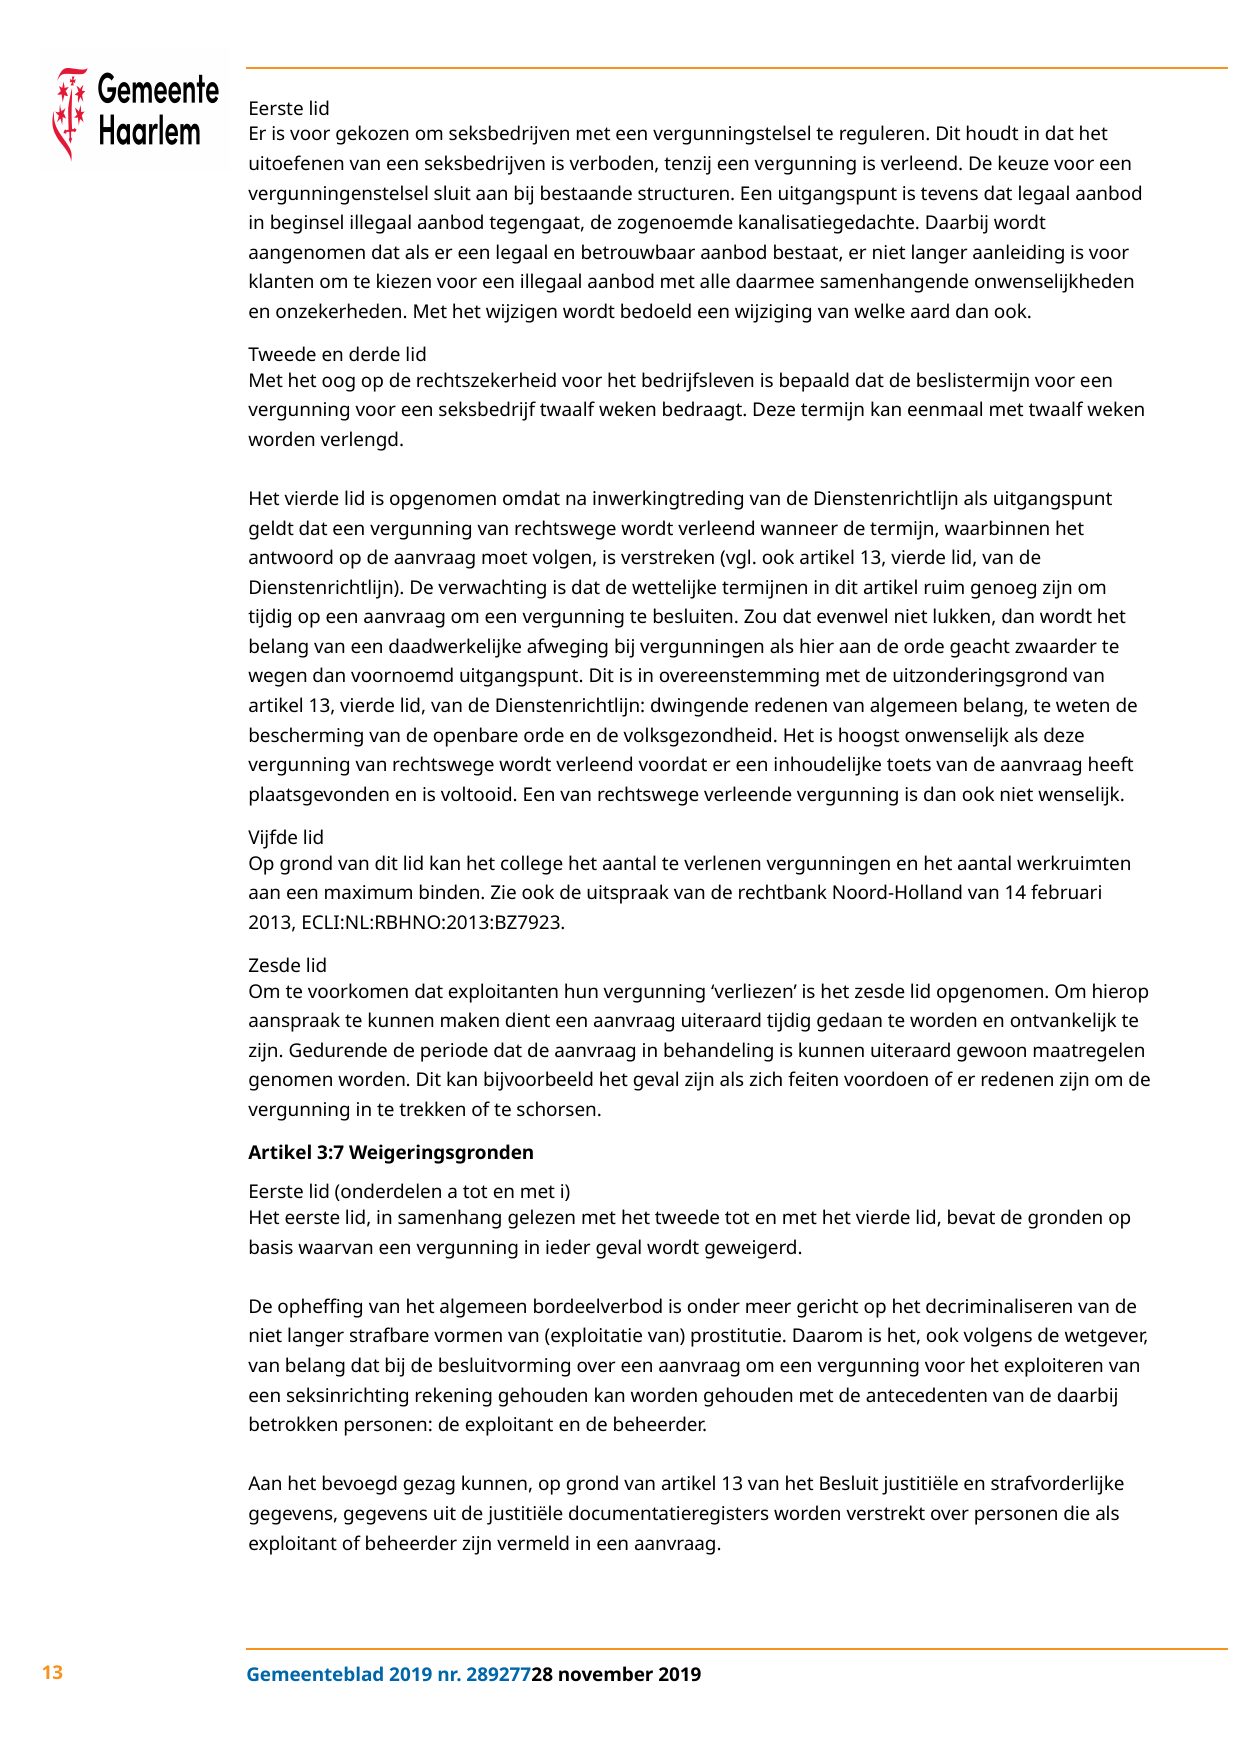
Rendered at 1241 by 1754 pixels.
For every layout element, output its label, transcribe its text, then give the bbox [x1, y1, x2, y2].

text Het vierde lid is opgenomen omdat na inwerkingtreding van de Dienstenrichtlijn als uitgangspunt geldt dat een vergunning van rechtswege wordt verleend wanneer de termijn, waarbinnen het antwoord op de aanvraag moet volgen, is verstreken (vgl. ook artikel 13, vierde lid, van de Dienstenrichtlijn). De verwachting is dat de wettelijke termijnen in dit artikel ruim genoeg zijn om tijdig op een aanvraag om een vergunning te besluiten. Zou dat evenwel niet lukken, dan wordt het belang van een daadwerkelijke afweging bij vergunningen als hier aan de orde geacht zwaarder te wegen dan voornoemd uitgangspunt. Dit is in overeenstemming met de uitzonderingsgrond van artikel 13, vierde lid, van de Dienstenrichtlijn: dwingende redenen van algemeen belang, te weten de bescherming van de openbare orde en de volksgezondheid. Het is hoogst onwenselijk als deze vergunning van rechtswege wordt verleend voordat er een inhoudelijke toets van de aanvraag heeft plaatsgevonden en is voltooid. Een van rechtswege verleende vergunning is dan ook niet wenselijk. [248, 485, 1152, 807]
text Er is voor gekozen om seksbedrijven met een vergunningstelsel te reguleren. Dit houdt in dat het uitoefenen van een seksbedrijven is verboden, tenzij een vergunning is verleend. De keuze voor een vergunningenstelsel sluit aan bij bestaande structuren. Een uitgangspunt is tevens dat legaal aanbod in beginsel illegaal aanbod tegengaat, de zogenoemde kanalisatiegedachte. Daarbij wordt aangenomen dat als er een legaal en betrouwbaar aanbod bestaat, er niet langer aanleiding is voor klanten om te kiezen voor een illegaal aanbod met alle daarmee samenhangende onwenselijkheden en onzekerheden. Met het wijzigen wordt bedoeld een wijziging van welke aard dan ook. [248, 121, 1152, 324]
text Om te voorkomen dat exploitanten hun vergunning ‘verliezen’ is het zesde lid opgenomen. Om hierop aanspraak te kunnen maken dient een aanvraag uiteraard tijdig gedaan te worden en ontvankelijk te zijn. Gedurende de periode dat de aanvraag in behandeling is kunnen uiteraard gewoon maatregelen genomen worden. Dit kan bijvoorbeeld het geval zijn als zich feiten voordoen of er redenen zijn om de vergunning in te trekken of te schorsen. [248, 978, 1152, 1122]
text Het eerste lid, in samenhang gelezen met het tweede tot en met het vierde lid, bevat de gronden op basis waarvan een vergunning in ieder geval wordt geweigerd. [248, 1204, 1152, 1260]
text De opheffing van het algemeen bordeelverbod is onder meer gericht op het decriminaliseren van de niet langer strafbare vormen van (exploitatie van) prostitutie. Daarom is het, ook volgens de wetgever, van belang dat bij de besluitvorming over een aanvraag om een vergunning voor het exploiteren van een seksinrichting rekening gehouden kan worden gehouden met de antecedenten van de daarbij betrokken personen: de exploitant en de beheerder. [248, 1293, 1152, 1437]
text Eerste lid [248, 95, 1152, 121]
picture [41, 47, 231, 172]
text Op grond van dit lid kan het college het aantal te verlenen vergunningen en het aantal werkruimten aan een maximum binden. Zie ook de uitspraak van de rechtbank Noord-Holland van 14 februari 2013, ECLI:NL:RBHNO:2013:BZ7923. [248, 850, 1152, 935]
text Artikel 3:7 Weigeringsgronden [248, 1139, 1152, 1165]
text Aan het bevoegd gezag kunnen, op grond van artikel 13 van het Besluit justitiële en strafvorderlijke gegevens, gegevens uit de justitiële documentatieregisters worden verstrekt over personen die als exploitant of beheerder zijn vermeld in een aanvraag. [248, 1471, 1152, 1556]
text Tweede en derde lid [248, 341, 1152, 367]
text Met het oog op de rechtszekerheid voor het bedrijfsleven is bepaald dat de beslistermijn voor een vergunning voor een seksbedrijf twaalf weken bedraagt. Deze termijn kan eenmaal met twaalf weken worden verlengd. [248, 367, 1152, 452]
text Vijfde lid [248, 824, 1152, 850]
text Eerste lid (onderdelen a tot en met i) [248, 1179, 1152, 1204]
text Zesde lid [248, 952, 1152, 978]
